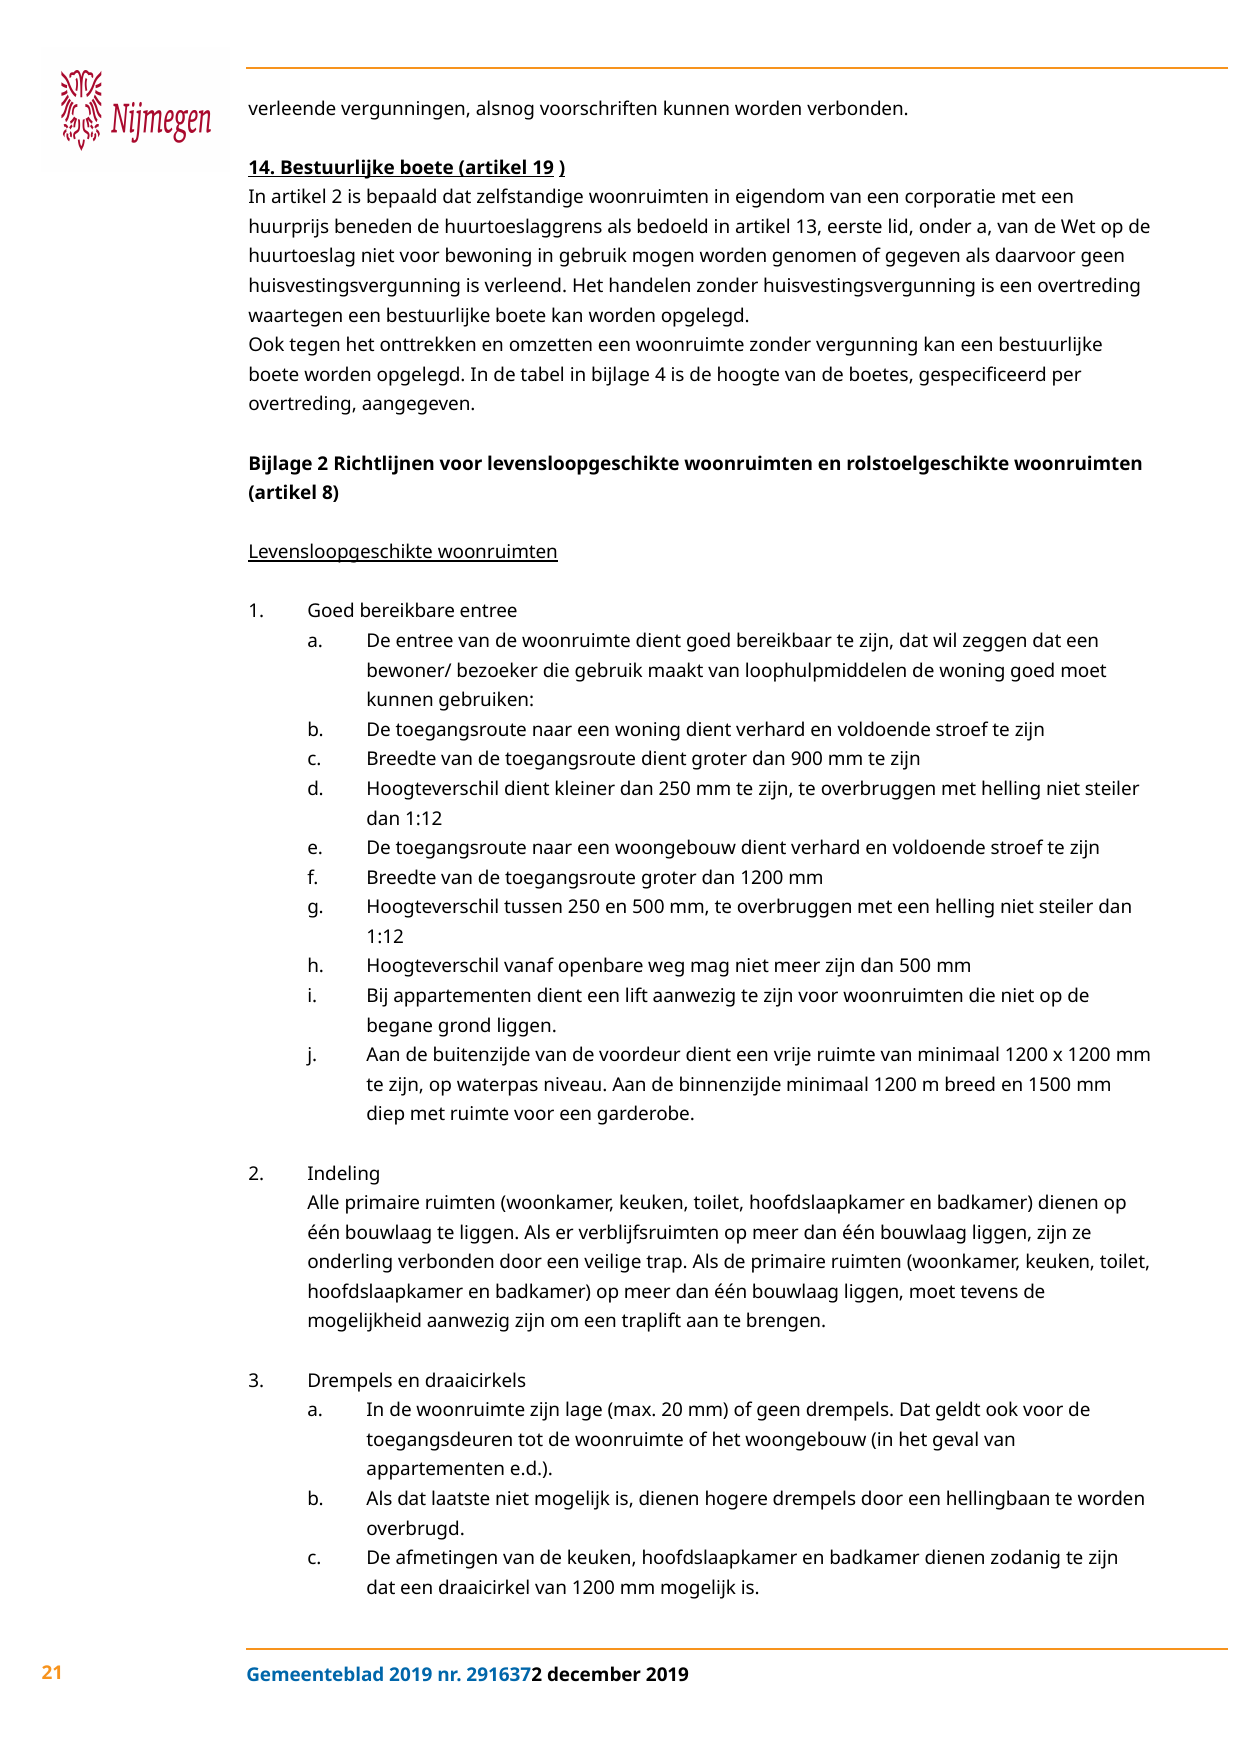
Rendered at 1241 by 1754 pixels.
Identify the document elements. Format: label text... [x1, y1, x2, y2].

list Bij appartementen dient een lift aanwezig te zijn voor woonruimten die niet op de begane grond liggen. [307, 982, 1152, 1038]
list Breedte van de toegangsroute groter dan 1200 mm [307, 864, 1152, 890]
text Levensloopgeschikte woonruimten [248, 538, 1152, 564]
list Drempels en draaicirkels [248, 1367, 1152, 1393]
text Ook tegen het onttrekken en omzetten een woonruimte zonder vergunning kan een bestuurlijke boete worden opgelegd. In de tabel in bijlage 4 is de hoogte van de boetes, gespecificeerd per overtreding, aangegeven. [248, 331, 1152, 416]
text In artikel 2 is bepaald dat zelfstandige woonruimten in eigendom van een corporatie met een huurprijs beneden de huurtoeslaggrens als bedoeld in artikel 13, eerste lid, onder a, van de Wet op de huurtoeslag niet voor bewoning in gebruik mogen worden genomen of gegeven als daarvoor geen huisvestingsvergunning is verleend. Het handelen zonder huisvestingsvergunning is een overtreding waartegen een bestuurlijke boete kan worden opgelegd. [248, 183, 1152, 328]
list Indeling [248, 1160, 1152, 1186]
list De afmetingen van de keuken, hoofdslaapkamer en badkamer dienen zodanig te zijn dat een draaicirkel van 1200 mm mogelijk is. [307, 1544, 1152, 1600]
list In de woonruimte zijn lage (max. 20 mm) of geen drempels. Dat geldt ook voor de toegangsdeuren tot de woonruimte of het woongebouw (in het geval van appartementen e.d.). [307, 1396, 1152, 1481]
list De entree van de woonruimte dient goed bereikbaar te zijn, dat wil zeggen dat een bewoner/ bezoeker die gebruik maakt van loophulpmiddelen de woning goed moet kunnen gebruiken: [307, 627, 1152, 712]
list Hoogteverschil vanaf openbare weg mag niet meer zijn dan 500 mm [307, 953, 1152, 978]
list Hoogteverschil tussen 250 en 500 mm, te overbruggen met een helling niet steiler dan 1:12 [307, 893, 1152, 949]
list Breedte van de toegangsroute dient groter dan 900 mm te zijn [307, 746, 1152, 771]
list Aan de buitenzijde van de voordeur dient een vrije ruimte van minimaal 1200 x 1200 mm te zijn, op waterpas niveau. Aan de binnenzijde minimaal 1200 m breed en 1500 mm diep met ruimte voor een garderobe. [307, 1041, 1152, 1126]
text 14. Bestuurlijke boete (artikel 19 ) [248, 154, 1152, 180]
list De toegangsroute naar een woongebouw dient verhard en voldoende stroef te zijn [307, 834, 1152, 860]
list Alle primaire ruimten (woonkamer, keuken, toilet, hoofdslaapkamer en badkamer) dienen op één bouwlaag te liggen. Als er verblijfsruimten op meer dan één bouwlaag liggen, zijn ze onderling verbonden door een veilige trap. Als de primaire ruimten (woonkamer, keuken, toilet, hoofdslaapkamer en badkamer) op meer dan één bouwlaag liggen, moet tevens de mogelijkheid aanwezig zijn om een traplift aan te brengen. [248, 1189, 1152, 1333]
list Goed bereikbare entree [248, 598, 1152, 623]
list Als dat laatste niet mogelijk is, dienen hogere drempels door een hellingbaan te worden overbrugd. [307, 1485, 1152, 1541]
text verleende vergunningen, alsnog voorschriften kunnen worden verbonden. [248, 95, 1152, 121]
picture [41, 47, 231, 172]
list De toegangsroute naar een woning dient verhard en voldoende stroef te zijn [307, 716, 1152, 742]
text Bijlage 2 Richtlijnen voor levensloopgeschikte woonruimten en rolstoelgeschikte woonruimten (artikel 8) [248, 450, 1152, 505]
list Hoogteverschil dient kleiner dan 250 mm te zijn, te overbruggen met helling niet steiler dan 1:12 [307, 775, 1152, 831]
